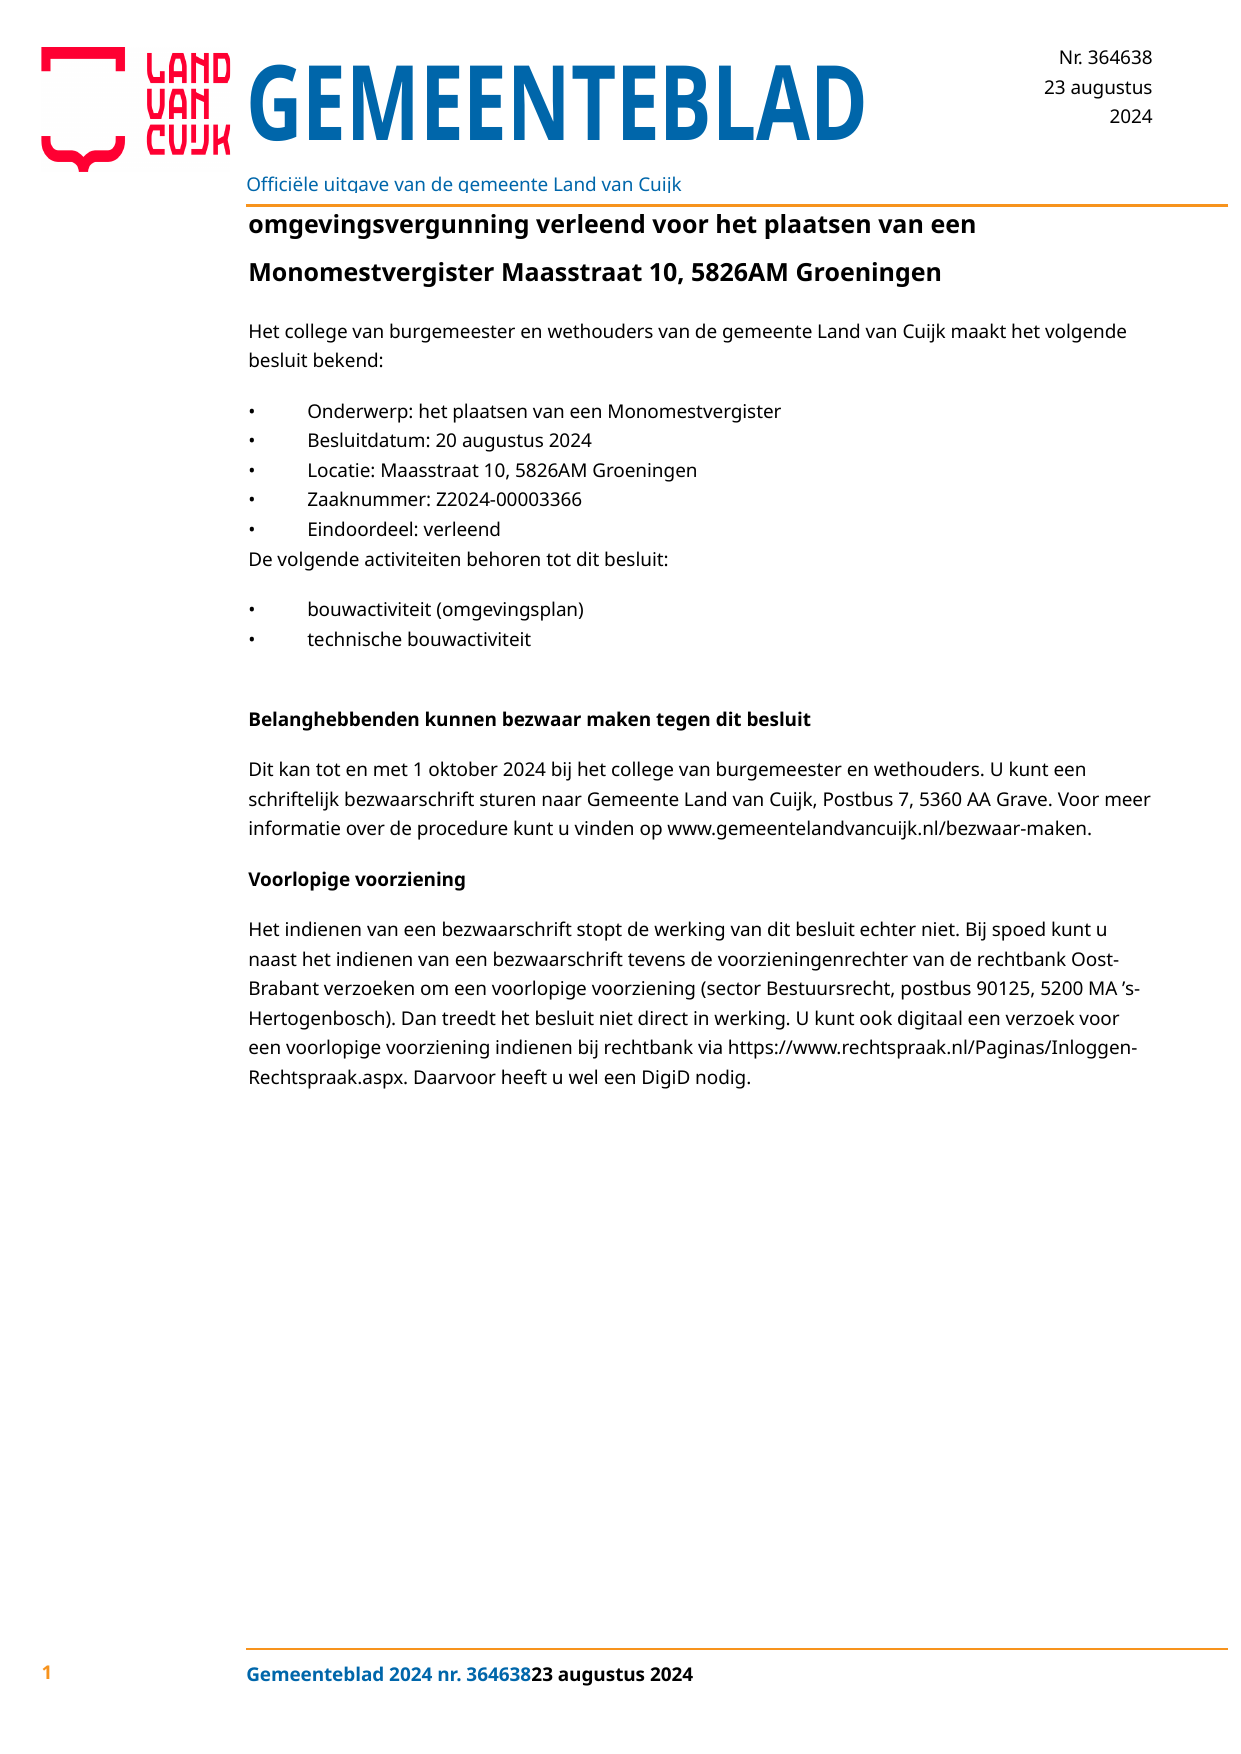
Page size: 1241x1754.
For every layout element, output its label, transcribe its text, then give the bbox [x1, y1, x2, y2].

text Voorlopige voorziening [248, 866, 1152, 892]
text Dit kan tot en met 1 oktober 2024 bij het college van burgemeester en wethouders. U kunt een schriftelijk bezwaarschrift sturen naar Gemeente Land van Cuijk, Postbus 7, 5360 AA Grave. Voor meer informatie over de procedure kunt u vinden op www.gemeentelandvancuijk.nl/bezwaar-maken. [248, 756, 1152, 841]
text Het college van burgemeester en wethouders van de gemeente Land van Cuijk maakt het volgende besluit bekend: [248, 318, 1152, 373]
list Zaaknummer: Z2024-00003366 [248, 487, 1152, 512]
text omgevingsvergunning verleend voor het plaatsen van een Monomestvergister Maasstraat 10, 5826AM Groeningen [248, 207, 1152, 288]
list Besluitdatum: 20 augustus 2024 [248, 427, 1152, 453]
list technische bouwactiviteit [248, 626, 1152, 652]
text De volgende activiteiten behoren tot dit besluit: [248, 546, 1152, 572]
text Het indienen van een bezwaarschrift stopt de werking van dit besluit echter niet. Bij spoed kunt u naast het indienen van een bezwaarschrift tevens de voorzieningenrechter van de rechtbank Oost-Brabant verzoeken om een voorlopige voorziening (sector Bestuursrecht, postbus 90125, 5200 MA ’s-Hertogenbosch). Dan treedt het besluit niet direct in werking. U kunt ook digitaal een verzoek voor een voorlopige voorziening indienen bij rechtbank via https://www.rechtspraak.nl/Paginas/Inloggen-Rechtspraak.aspx. Daarvoor heeft u wel een DigiD nodig. [248, 916, 1152, 1090]
picture [41, 47, 231, 172]
list Onderwerp: het plaatsen van een Monomestvergister [248, 398, 1152, 424]
list Locatie: Maasstraat 10, 5826AM Groeningen [248, 457, 1152, 483]
list bouwactiviteit (omgevingsplan) [248, 596, 1152, 622]
text Belanghebbenden kunnen bezwaar maken tegen dit besluit [248, 706, 1152, 732]
list Eindoordeel: verleend [248, 516, 1152, 542]
